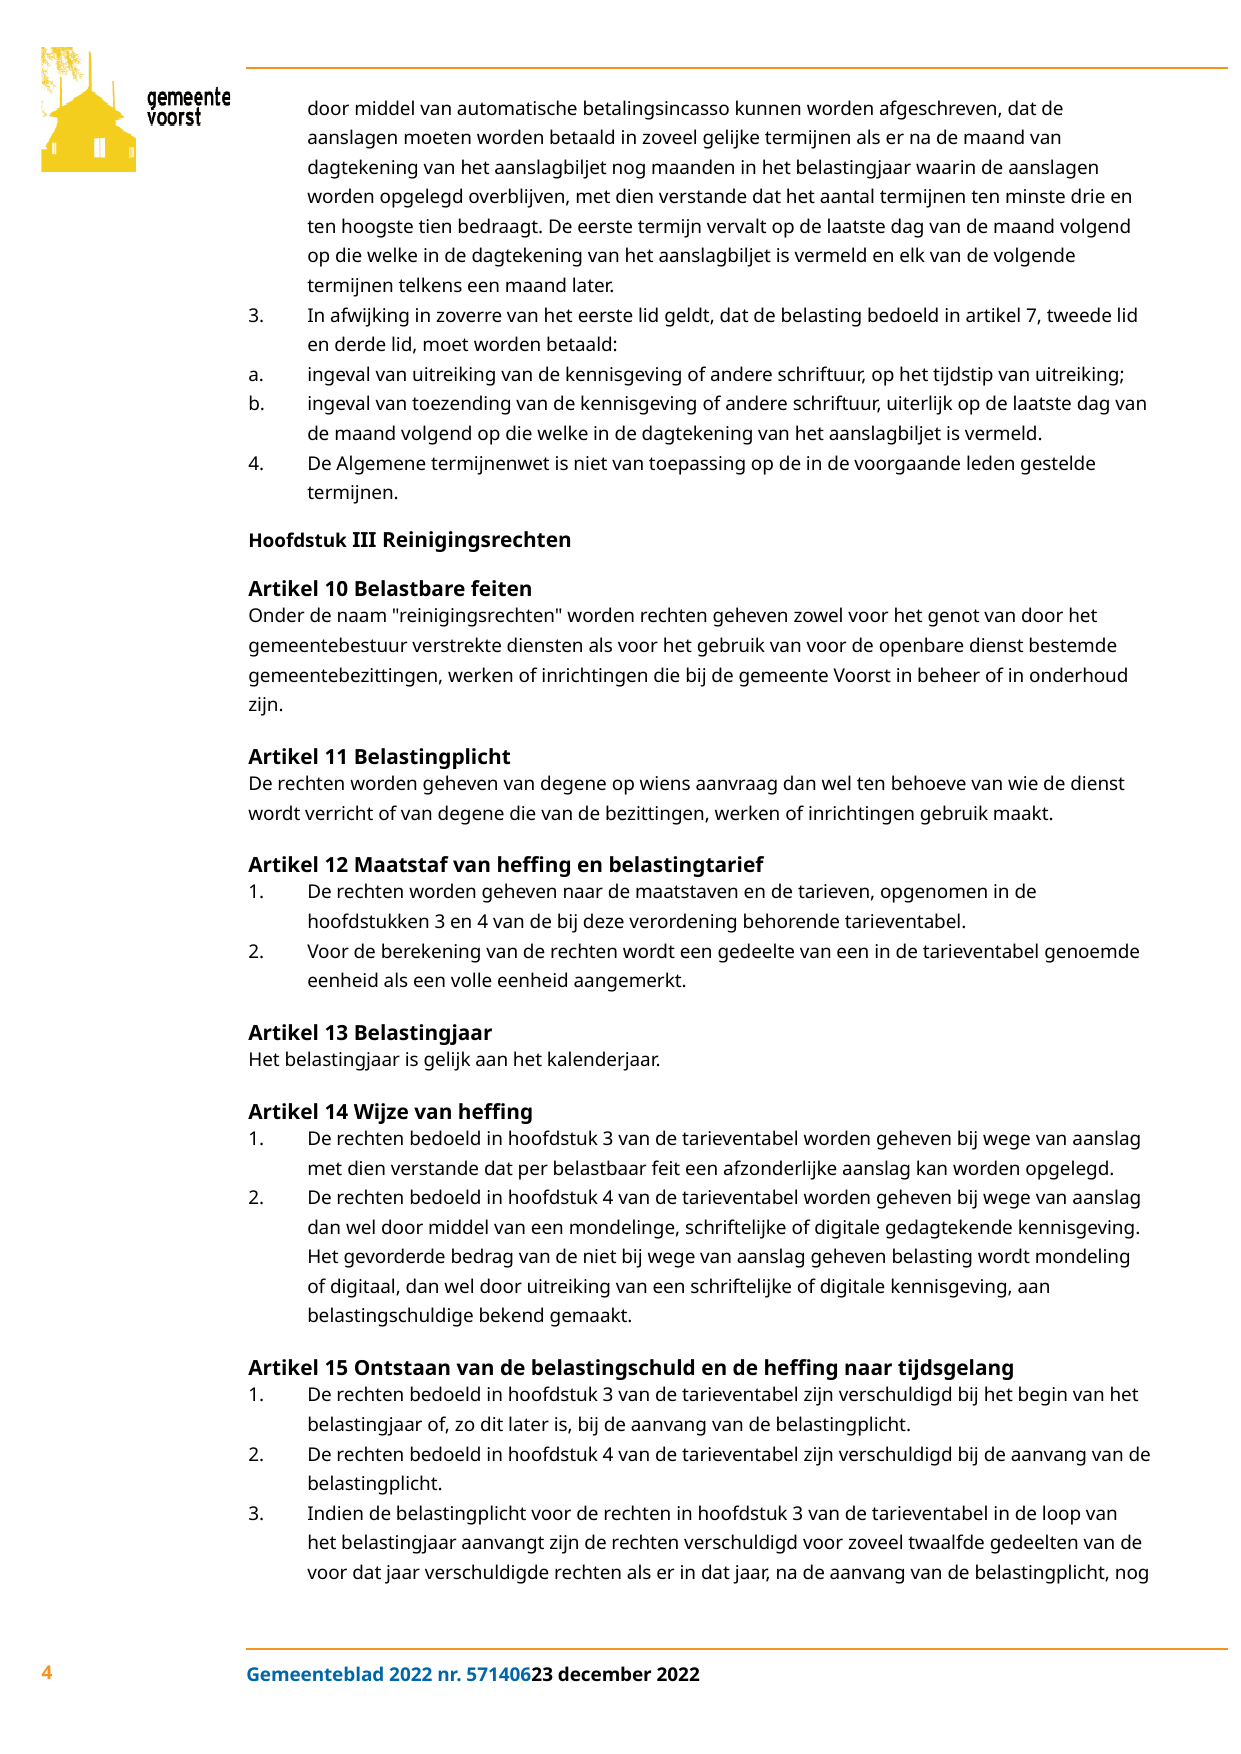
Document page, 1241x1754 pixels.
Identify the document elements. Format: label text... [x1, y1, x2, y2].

text Het belastingjaar is gelijk aan het kalenderjaar. [248, 1046, 1152, 1072]
list De Algemene termijnenwet is niet van toepassing op de in de voorgaande leden gestelde termijnen. [248, 450, 1152, 505]
list Voor de berekening van de rechten wordt een gedeelte van een in de tarieventabel genoemde eenheid als een volle eenheid aangemerkt. [248, 938, 1152, 993]
text Artikel 15 Ontstaan van de belastingschuld en de heffing naar tijdsgelang [248, 1353, 1152, 1382]
list Indien de belastingplicht voor de rechten in hoofdstuk 3 van de tarieventabel in de loop van het belastingjaar aanvangt zijn de rechten verschuldigd voor zoveel twaalfde gedeelten van de voor dat jaar verschuldigde rechten als er in dat jaar, na de aanvang van de belastingplicht, nog [248, 1500, 1152, 1585]
text Artikel 14 Wijze van heffing [248, 1097, 1152, 1125]
list ingeval van toezending van de kennisgeving of andere schriftuur, uiterlijk op de laatste dag van de maand volgend op die welke in de dagtekening van het aanslagbiljet is vermeld. [248, 391, 1152, 446]
list door middel van automatische betalingsincasso kunnen worden afgeschreven, dat de aanslagen moeten worden betaald in zoveel gelijke termijnen als er na de maand van dagtekening van het aanslagbiljet nog maanden in het belastingjaar waarin de aanslagen worden opgelegd overblijven, met dien verstande dat het aantal termijnen ten minste drie en ten hoogste tien bedraagt. De eerste termijn vervalt op de laatste dag van de maand volgend op die welke in de dagtekening van het aanslagbiljet is vermeld en elk van de volgende termijnen telkens een maand later. [248, 95, 1152, 298]
list De rechten worden geheven naar de maatstaven en de tarieven, opgenomen in de hoofdstukken 3 en 4 van de bij deze verordening behorende tarieventabel. [248, 879, 1152, 934]
list ingeval van uitreiking van de kennisgeving of andere schriftuur, op het tijdstip van uitreiking; [248, 361, 1152, 387]
list De rechten bedoeld in hoofdstuk 4 van de tarieventabel worden geheven bij wege van aanslag dan wel door middel van een mondelinge, schriftelijke of digitale gedagtekende kennisgeving. Het gevorderde bedrag van de niet bij wege van aanslag geheven belasting wordt mondeling of digitaal, dan wel door uitreiking van een schriftelijke of digitale kennisgeving, aan belastingschuldige bekend gemaakt. [248, 1184, 1152, 1328]
picture [41, 47, 231, 172]
text Artikel 11 Belastingplicht [248, 742, 1152, 770]
list In afwijking in zoverre van het eerste lid geldt, dat de belasting bedoeld in artikel 7, tweede lid en derde lid, moet worden betaald: [248, 302, 1152, 357]
text Onder de naam "reinigingsrechten" worden rechten geheven zowel voor het genot van door het gemeentebestuur verstrekte diensten als voor het gebruik van voor de openbare dienst bestemde gemeentebezittingen, werken of inrichtingen die bij de gemeente Voorst in beheer of in onderhoud zijn. [248, 603, 1152, 717]
text Hoofdstuk III Reinigingsrechten [248, 525, 1152, 553]
list De rechten bedoeld in hoofdstuk 3 van de tarieventabel worden geheven bij wege van aanslag met dien verstande dat per belastbaar feit een afzonderlijke aanslag kan worden opgelegd. [248, 1125, 1152, 1181]
text De rechten worden geheven van degene op wiens aanvraag dan wel ten behoeve van wie de dienst wordt verricht of van degene die van de bezittingen, werken of inrichtingen gebruik maakt. [248, 770, 1152, 826]
list De rechten bedoeld in hoofdstuk 3 van de tarieventabel zijn verschuldigd bij het begin van het belastingjaar of, zo dit later is, bij de aanvang van de belastingplicht. [248, 1382, 1152, 1437]
text Artikel 13 Belastingjaar [248, 1018, 1152, 1046]
list De rechten bedoeld in hoofdstuk 4 van de tarieventabel zijn verschuldigd bij de aanvang van de belastingplicht. [248, 1441, 1152, 1496]
text Artikel 10 Belastbare feiten [248, 574, 1152, 603]
text Artikel 12 Maatstaf van heffing en belastingtarief [248, 850, 1152, 879]
